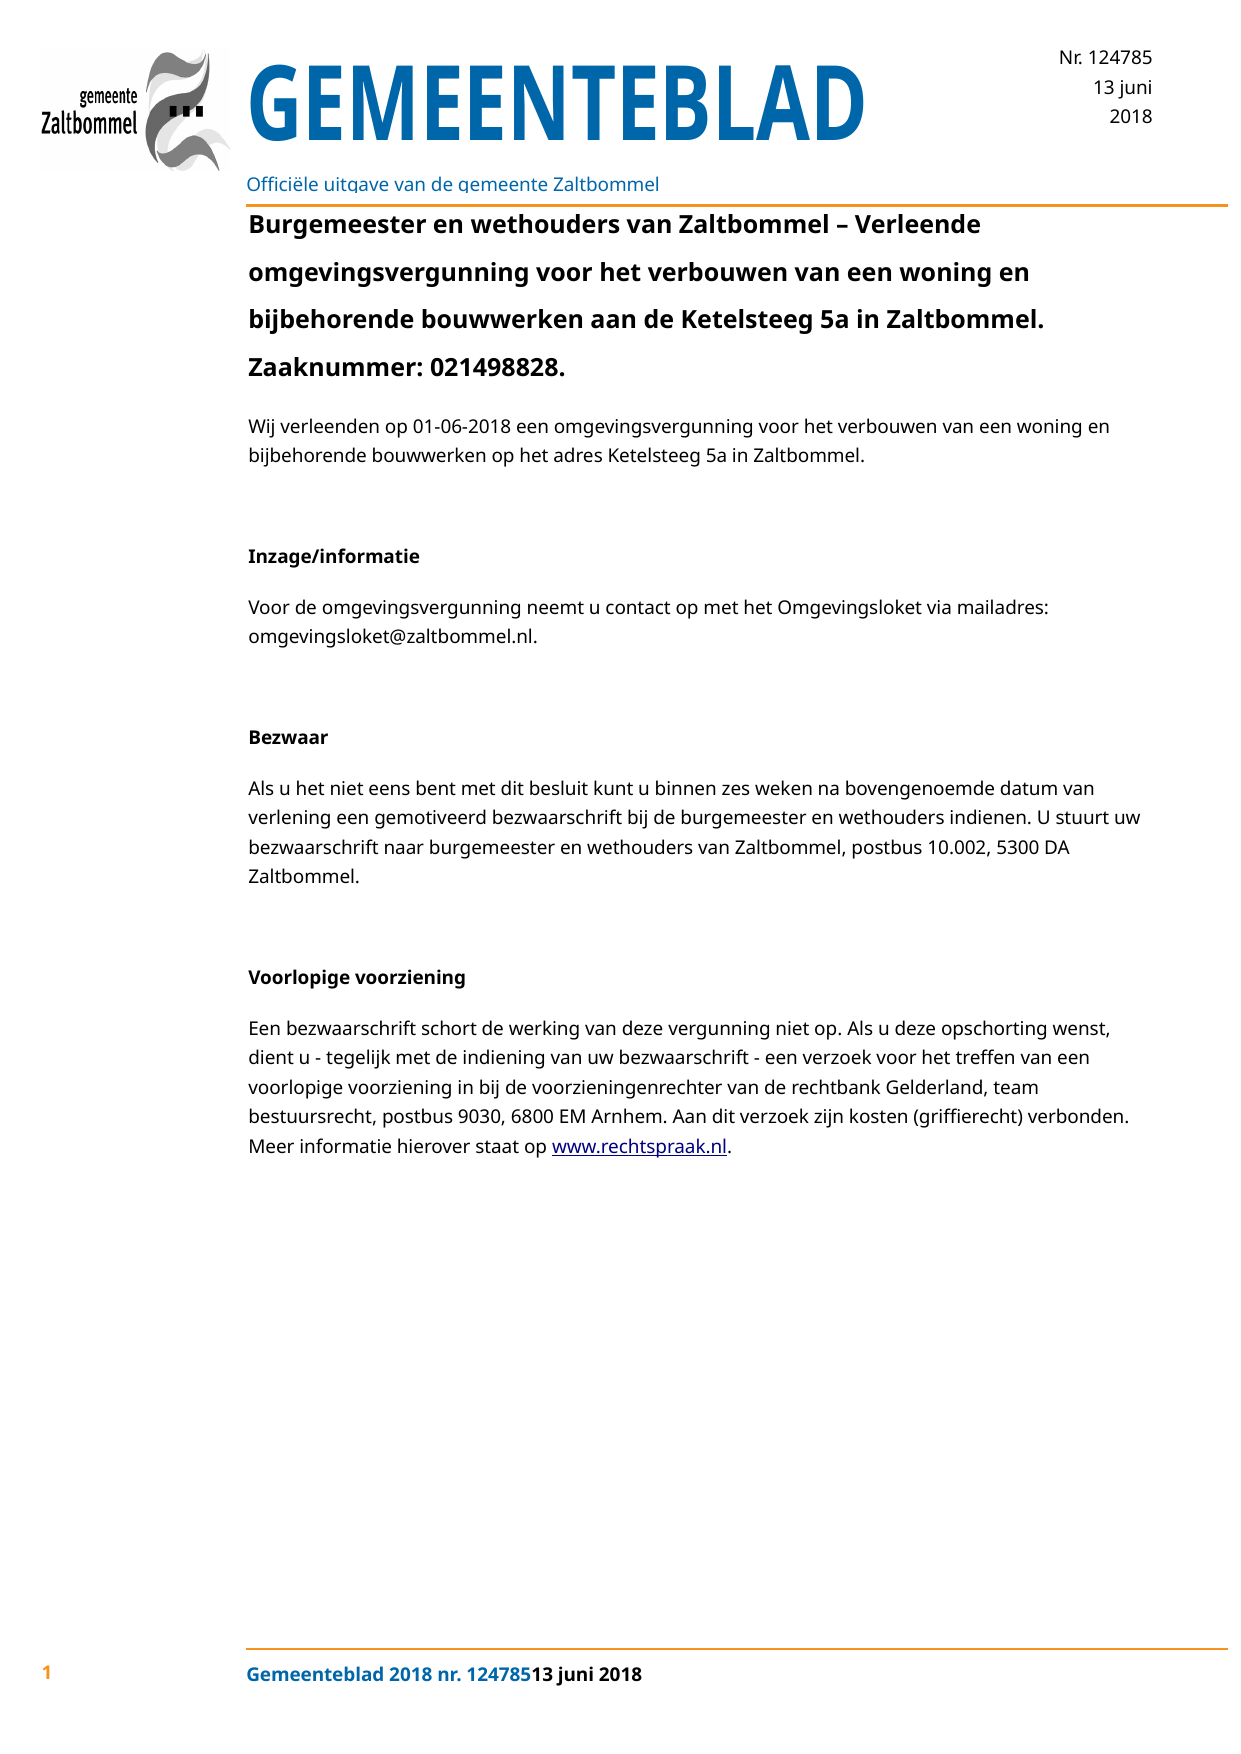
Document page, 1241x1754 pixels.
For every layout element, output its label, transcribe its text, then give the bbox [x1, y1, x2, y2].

text Bezwaar [248, 724, 1152, 750]
text Een bezwaarschrift schort de werking van deze vergunning niet op. Als u deze opschorting wenst, dient u - tegelijk met de indiening van uw bezwaarschrift - een verzoek voor het treffen van een voorlopige voorziening in bij de voorzieningenrechter van de rechtbank Gelderland, team bestuursrecht, postbus 9030, 6800 EM Arnhem. Aan dit verzoek zijn kosten (griffierecht) verbonden. Meer informatie hierover staat op www.rechtspraak.nl. [248, 1015, 1152, 1159]
text Inzage/informatie [248, 543, 1152, 569]
text Wij verleenden op 01-06-2018 een omgevingsvergunning voor het verbouwen van een woning en bijbehorende bouwwerken op het adres Ketelsteeg 5a in Zaltbommel. [248, 413, 1152, 468]
picture [41, 47, 231, 172]
text Voorlopige voorziening [248, 964, 1152, 990]
text Als u het niet eens bent met dit besluit kunt u binnen zes weken na bovengenoemde datum van verlening een gemotiveerd bezwaarschrift bij de burgemeester en wethouders indienen. U stuurt uw bezwaarschrift naar burgemeester en wethouders van Zaltbommel, postbus 10.002, 5300 DA Zaltbommel. [248, 775, 1152, 889]
text Burgemeester en wethouders van Zaltbommel – Verleende omgevingsvergunning voor het verbouwen van een woning en bijbehorende bouwwerken aan de Ketelsteeg 5a in Zaltbommel. Zaaknummer: 021498828. [248, 207, 1152, 384]
text Voor de omgevingsvergunning neemt u contact op met het Omgevingsloket via mailadres: omgevingsloket@zaltbommel.nl. [248, 594, 1152, 649]
